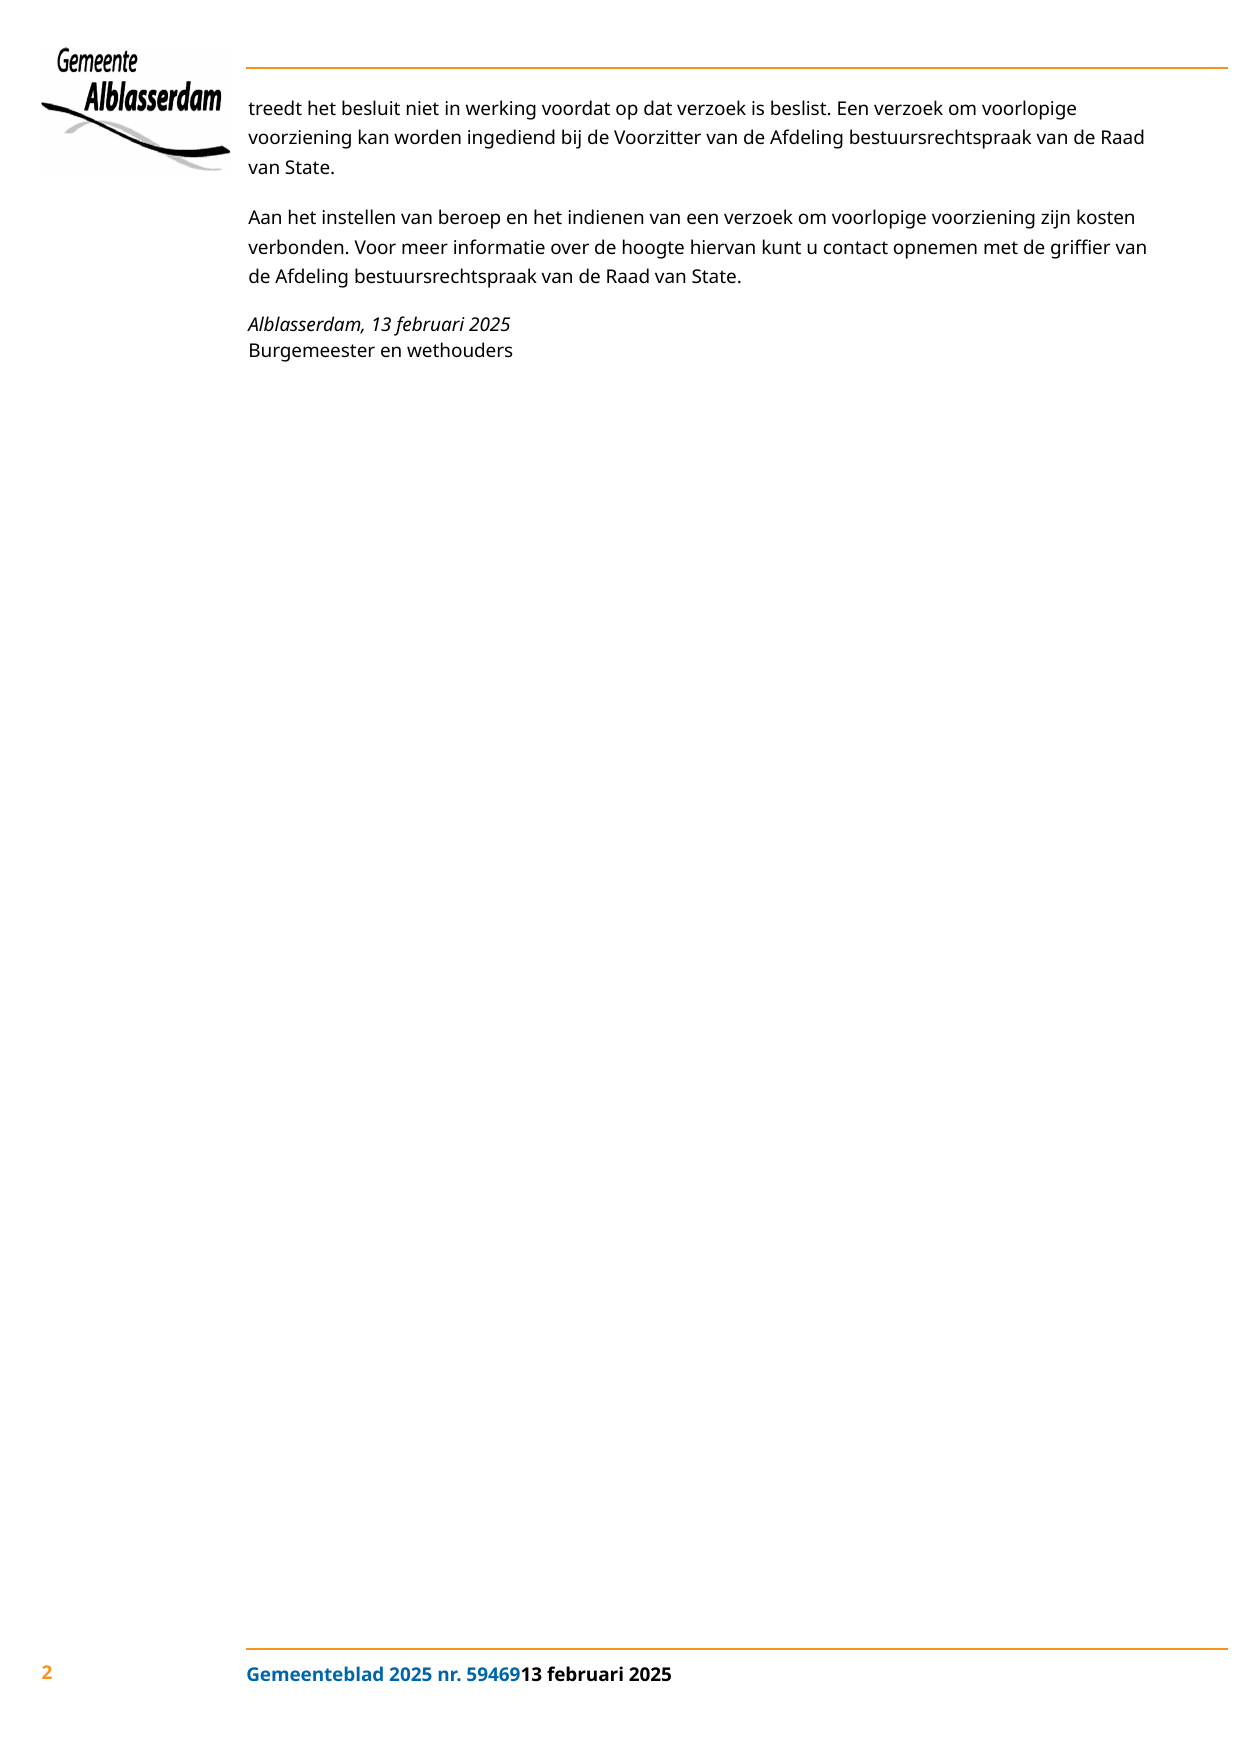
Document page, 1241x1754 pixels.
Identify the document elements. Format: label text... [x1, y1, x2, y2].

text Burgemeester en wethouders [248, 337, 1152, 363]
picture [41, 47, 231, 172]
text treedt het besluit niet in werking voordat op dat verzoek is beslist. Een verzoek om voorlopige voorziening kan worden ingediend bij de Voorzitter van de Afdeling bestuursrechtspraak van de Raad van State. [248, 95, 1152, 180]
text Alblasserdam, 13 februari 2025 [248, 311, 1152, 337]
text Aan het instellen van beroep en het indienen van een verzoek om voorlopige voorziening zijn kosten verbonden. Voor meer informatie over de hoogte hiervan kunt u contact opnemen met de griffier van de Afdeling bestuursrechtspraak van de Raad van State. [248, 204, 1152, 289]
